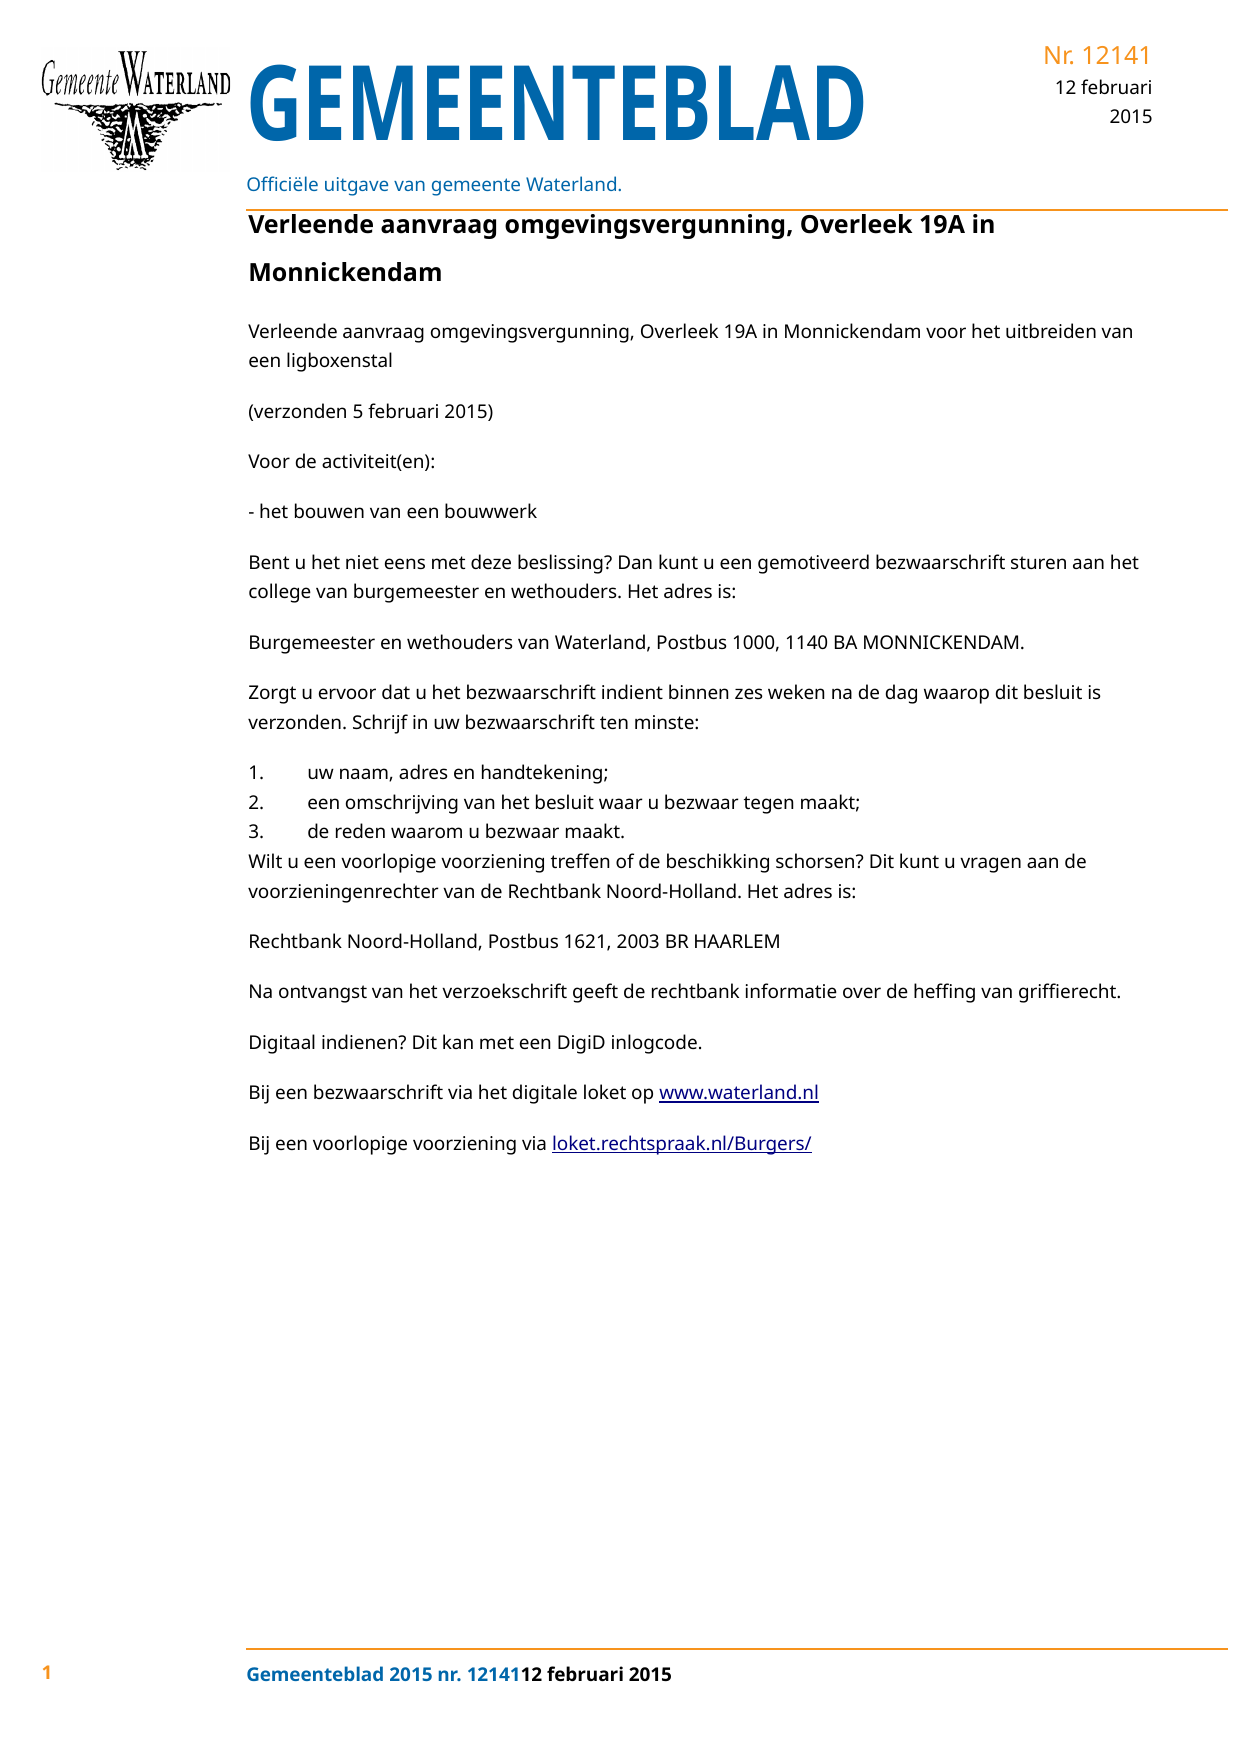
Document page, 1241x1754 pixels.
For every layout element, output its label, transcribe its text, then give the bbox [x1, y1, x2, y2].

text Voor de activiteit(en): [248, 448, 1152, 474]
text Bij een voorlopige voorziening via loket.rechtspraak.nl/Burgers/ [248, 1130, 1152, 1156]
text - het bouwen van een bouwwerk [248, 499, 1152, 524]
text Zorgt u ervoor dat u het bezwaarschrift indient binnen zes weken na de dag waarop dit besluit is verzonden. Schrijf in uw bezwaarschrift ten minste: [248, 679, 1152, 735]
picture [41, 47, 231, 172]
text Verleende aanvraag omgevingsvergunning, Overleek 19A in Monnickendam voor het uitbreiden van een ligboxenstal [248, 318, 1152, 373]
text Burgemeester en wethouders van Waterland, Postbus 1000, 1140 BA MONNICKENDAM. [248, 629, 1152, 655]
text Digitaal indienen? Dit kan met een DigiD inlogcode. [248, 1029, 1152, 1055]
text Verleende aanvraag omgevingsvergunning, Overleek 19A in Monnickendam [248, 211, 1152, 288]
text Bij een bezwaarschrift via het digitale loket op www.waterland.nl [248, 1079, 1152, 1105]
text Bent u het niet eens met deze beslissing? Dan kunt u een gemotiveerd bezwaarschrift sturen aan het college van burgemeester en wethouders. Het adres is: [248, 549, 1152, 604]
text (verzonden 5 februari 2015) [248, 398, 1152, 424]
text Wilt u een voorlopige voorziening treffen of de beschikking schorsen? Dit kunt u vragen aan de voorzieningenrechter van de Rechtbank Noord-Holland. Het adres is: [248, 848, 1152, 904]
list een omschrijving van het besluit waar u bezwaar tegen maakt; [248, 789, 1152, 815]
list uw naam, adres en handtekening; [248, 759, 1152, 785]
list de reden waarom u bezwaar maakt. [248, 819, 1152, 844]
text Rechtbank Noord-Holland, Postbus 1621, 2003 BR HAARLEM [248, 928, 1152, 954]
text Na ontvangst van het verzoekschrift geeft de rechtbank informatie over de heffing van griffierecht. [248, 979, 1152, 1004]
